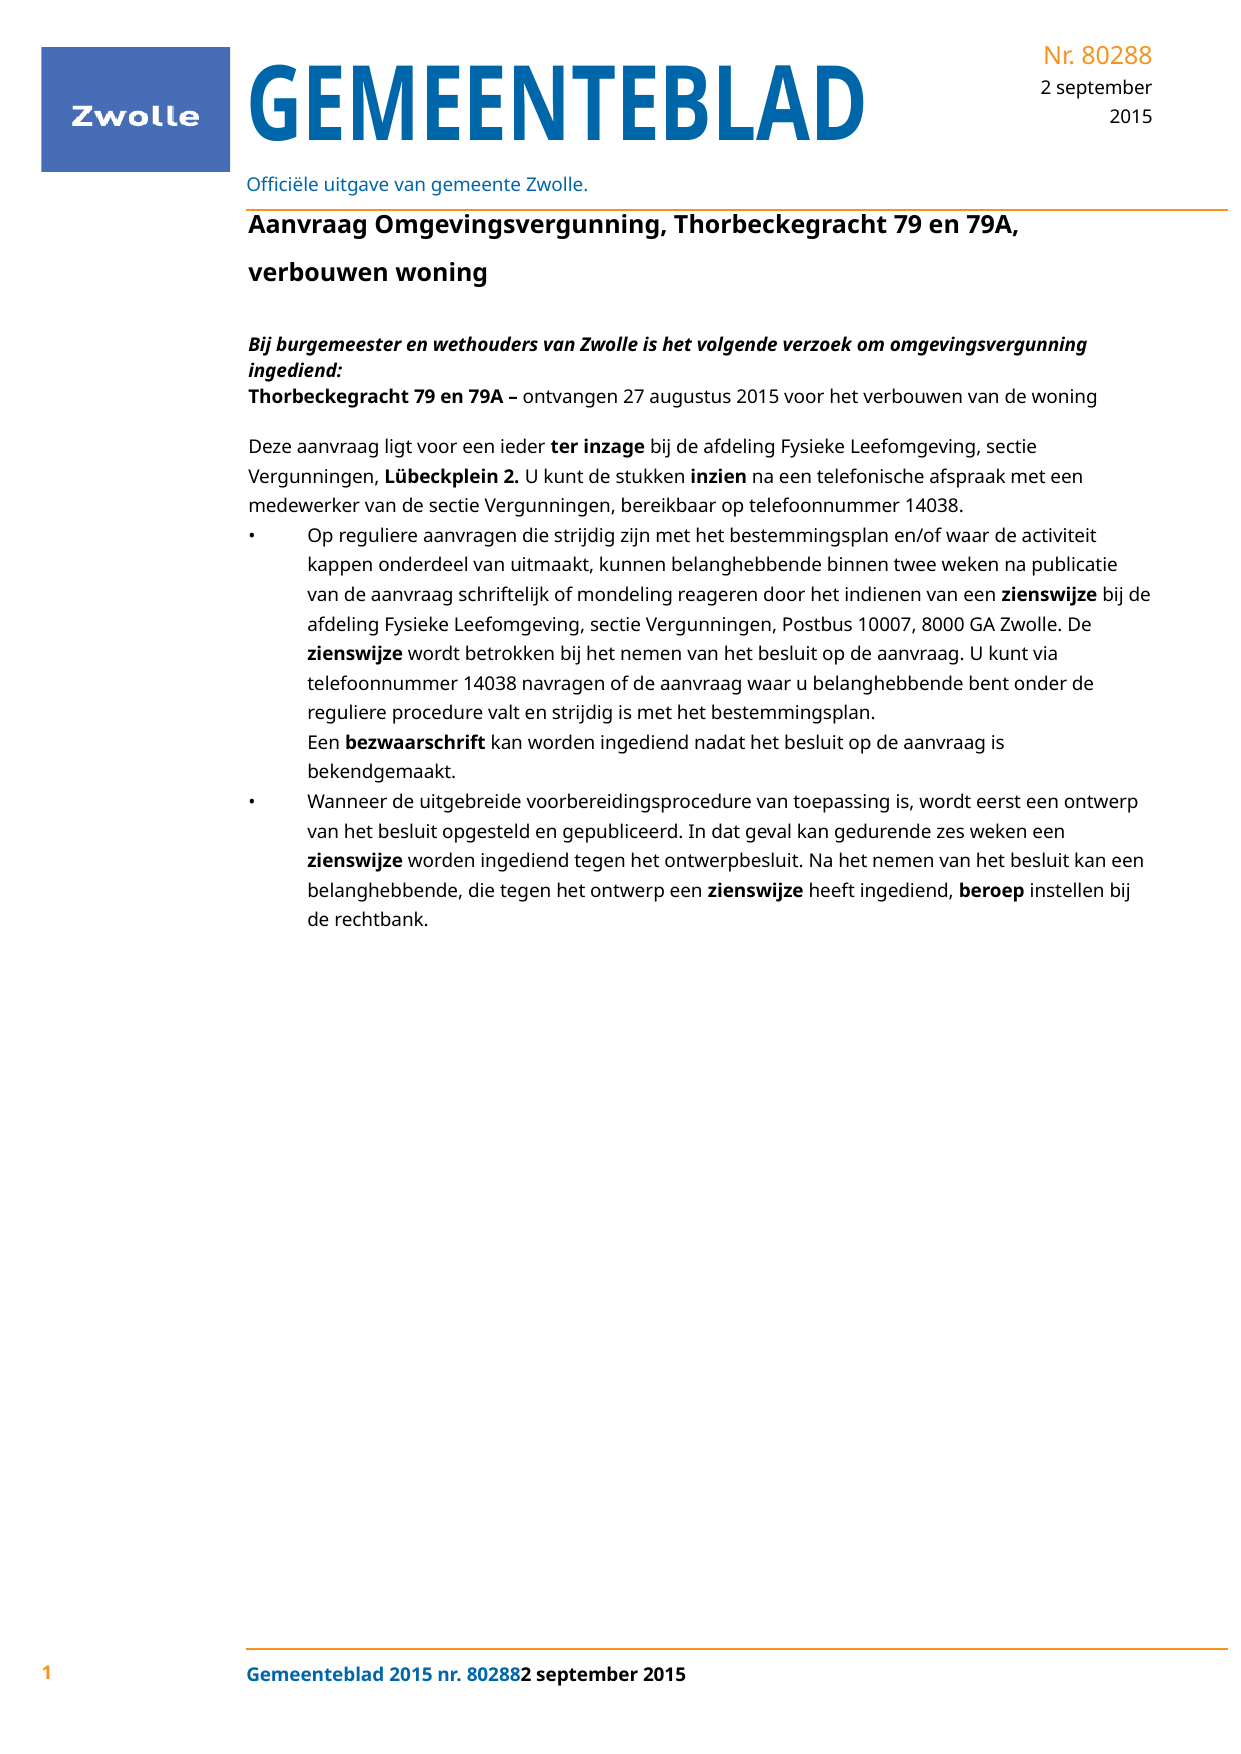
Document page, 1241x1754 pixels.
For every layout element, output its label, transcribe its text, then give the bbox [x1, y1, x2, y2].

text Aanvraag Omgevingsvergunning, Thorbeckegracht 79 en 79A, verbouwen woning [248, 211, 1152, 288]
picture [41, 47, 231, 172]
list Een bezwaarschrift kan worden ingediend nadat het besluit op de aanvraag is bekendgemaakt. [248, 729, 1152, 784]
text Thorbeckegracht 79 en 79A – ontvangen 27 augustus 2015 voor het verbouwen van de woning [248, 383, 1152, 409]
list Wanneer de uitgebreide voorbereidingsprocedure van toepassing is, wordt eerst een ontwerp van het besluit opgesteld en gepubliceerd. In dat geval kan gedurende zes weken een zienswijze worden ingediend tegen het ontwerpbesluit. Na het nemen van het besluit kan een belanghebbende, die tegen het ontwerp een zienswijze heeft ingediend, beroep instellen bij de rechtbank. [248, 788, 1152, 932]
list Op reguliere aanvragen die strijdig zijn met het bestemmingsplan en/of waar de activiteit kappen onderdeel van uitmaakt, kunnen belanghebbende binnen twee weken na publicatie van de aanvraag schriftelijk of mondeling reageren door het indienen van een zienswijze bij de afdeling Fysieke Leefomgeving, sectie Vergunningen, Postbus 10007, 8000 GA Zwolle. De zienswijze wordt betrokken bij het nemen van het besluit op de aanvraag. U kunt via telefoonnummer 14038 navragen of de aanvraag waar u belanghebbende bent onder de reguliere procedure valt en strijdig is met het bestemmingsplan. [248, 522, 1152, 725]
text Deze aanvraag ligt voor een ieder ter inzage bij de afdeling Fysieke Leefomgeving, sectie Vergunningen, Lübeckplein 2. U kunt de stukken inzien na een telefonische afspraak met een medewerker van de sectie Vergunningen, bereikbaar op telefoonnummer 14038. [248, 433, 1152, 518]
text Bij burgemeester en wethouders van Zwolle is het volgende verzoek om omgevingsvergunning ingediend: [248, 331, 1152, 383]
